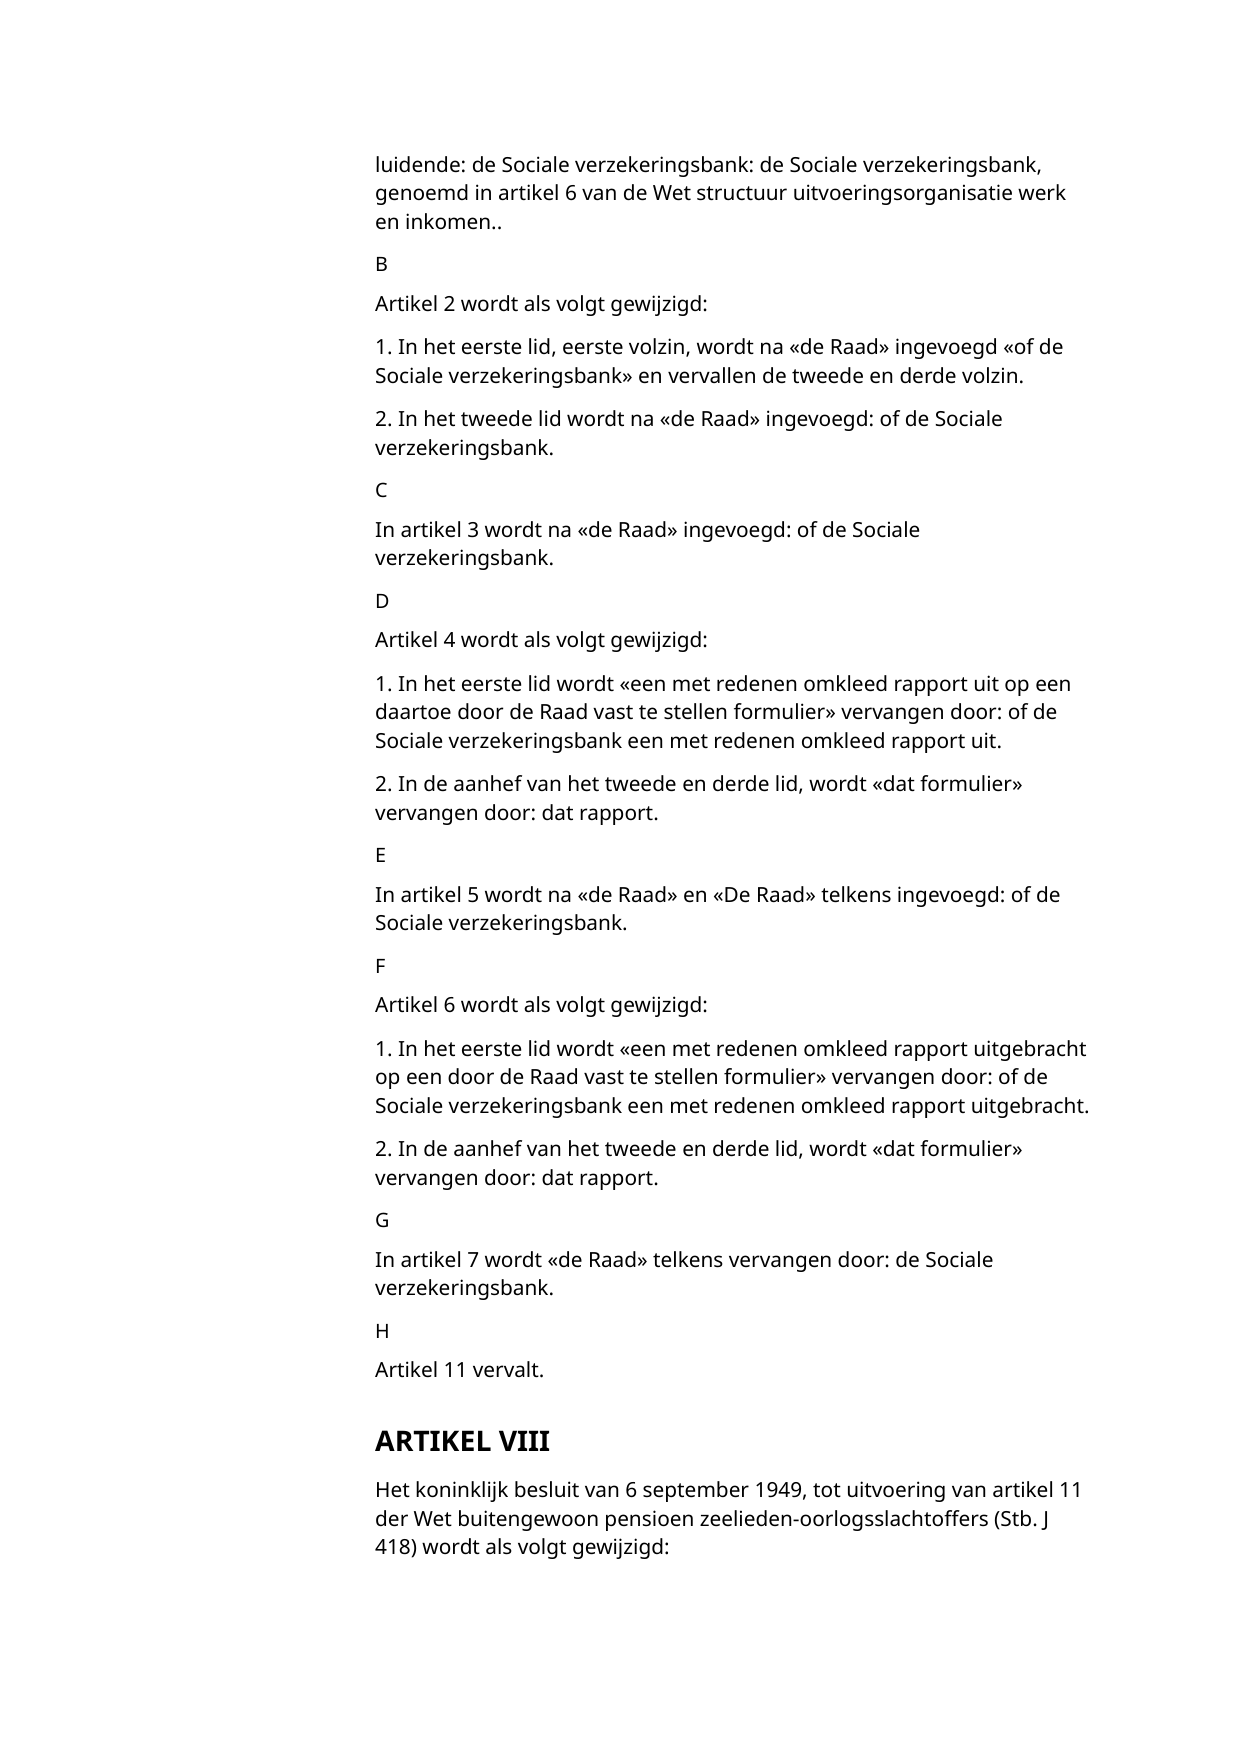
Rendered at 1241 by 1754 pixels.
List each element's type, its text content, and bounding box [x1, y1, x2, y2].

subtitle ARTIKEL VIII [375, 1422, 1090, 1460]
text Artikel 11 vervalt. [375, 1356, 1090, 1384]
text H [375, 1317, 1090, 1344]
text B [375, 250, 1090, 277]
text In artikel 7 wordt «de Raad» telkens vervangen door: de Sociale verzekeringsbank. [375, 1245, 1090, 1302]
text In artikel 3 wordt na «de Raad» ingevoegd: of de Sociale verzekeringsbank. [375, 515, 1090, 572]
text D [375, 587, 1090, 614]
text 2. In het tweede lid wordt na «de Raad» ingevoegd: of de Sociale verzekeringsbank. [375, 404, 1090, 461]
text Artikel 6 wordt als volgt gewijzigd: [375, 991, 1090, 1019]
text 2. In de aanhef van het tweede en derde lid, wordt «dat formulier» vervangen door: dat rapport. [375, 1134, 1090, 1191]
text 2. In de aanhef van het tweede en derde lid, wordt «dat formulier» vervangen door: dat rapport. [375, 769, 1090, 826]
text C [375, 476, 1090, 503]
text G [375, 1206, 1090, 1233]
text 1. In het eerste lid wordt «een met redenen omkleed rapport uit op een daartoe door de Raad vast te stellen formulier» vervangen door: of de Sociale verzekeringsbank een met redenen omkleed rapport uit. [375, 669, 1090, 754]
text 1. In het eerste lid, eerste volzin, wordt na «de Raad» ingevoegd «of de Sociale verzekeringsbank» en vervallen de tweede en derde volzin. [375, 332, 1090, 389]
text Artikel 4 wordt als volgt gewijzigd: [375, 626, 1090, 654]
text F [375, 952, 1090, 979]
text Artikel 2 wordt als volgt gewijzigd: [375, 289, 1090, 317]
text luidende: de Sociale verzekeringsbank: de Sociale verzekeringsbank, genoemd in artikel 6 van de Wet structuur uitvoeringsorganisatie werk en inkomen.. [375, 150, 1090, 235]
text Het koninklijk besluit van 6 september 1949, tot uitvoering van artikel 11 der Wet buitengewoon pensioen zeelieden-oorlogsslachtoffers (Stb. J 418) wordt als volgt gewijzigd: [375, 1475, 1090, 1561]
text 1. In het eerste lid wordt «een met redenen omkleed rapport uitgebracht op een door de Raad vast te stellen formulier» vervangen door: of de Sociale verzekeringsbank een met redenen omkleed rapport uitgebracht. [375, 1034, 1090, 1119]
text E [375, 841, 1090, 868]
text In artikel 5 wordt na «de Raad» en «De Raad» telkens ingevoegd: of de Sociale verzekeringsbank. [375, 880, 1090, 937]
